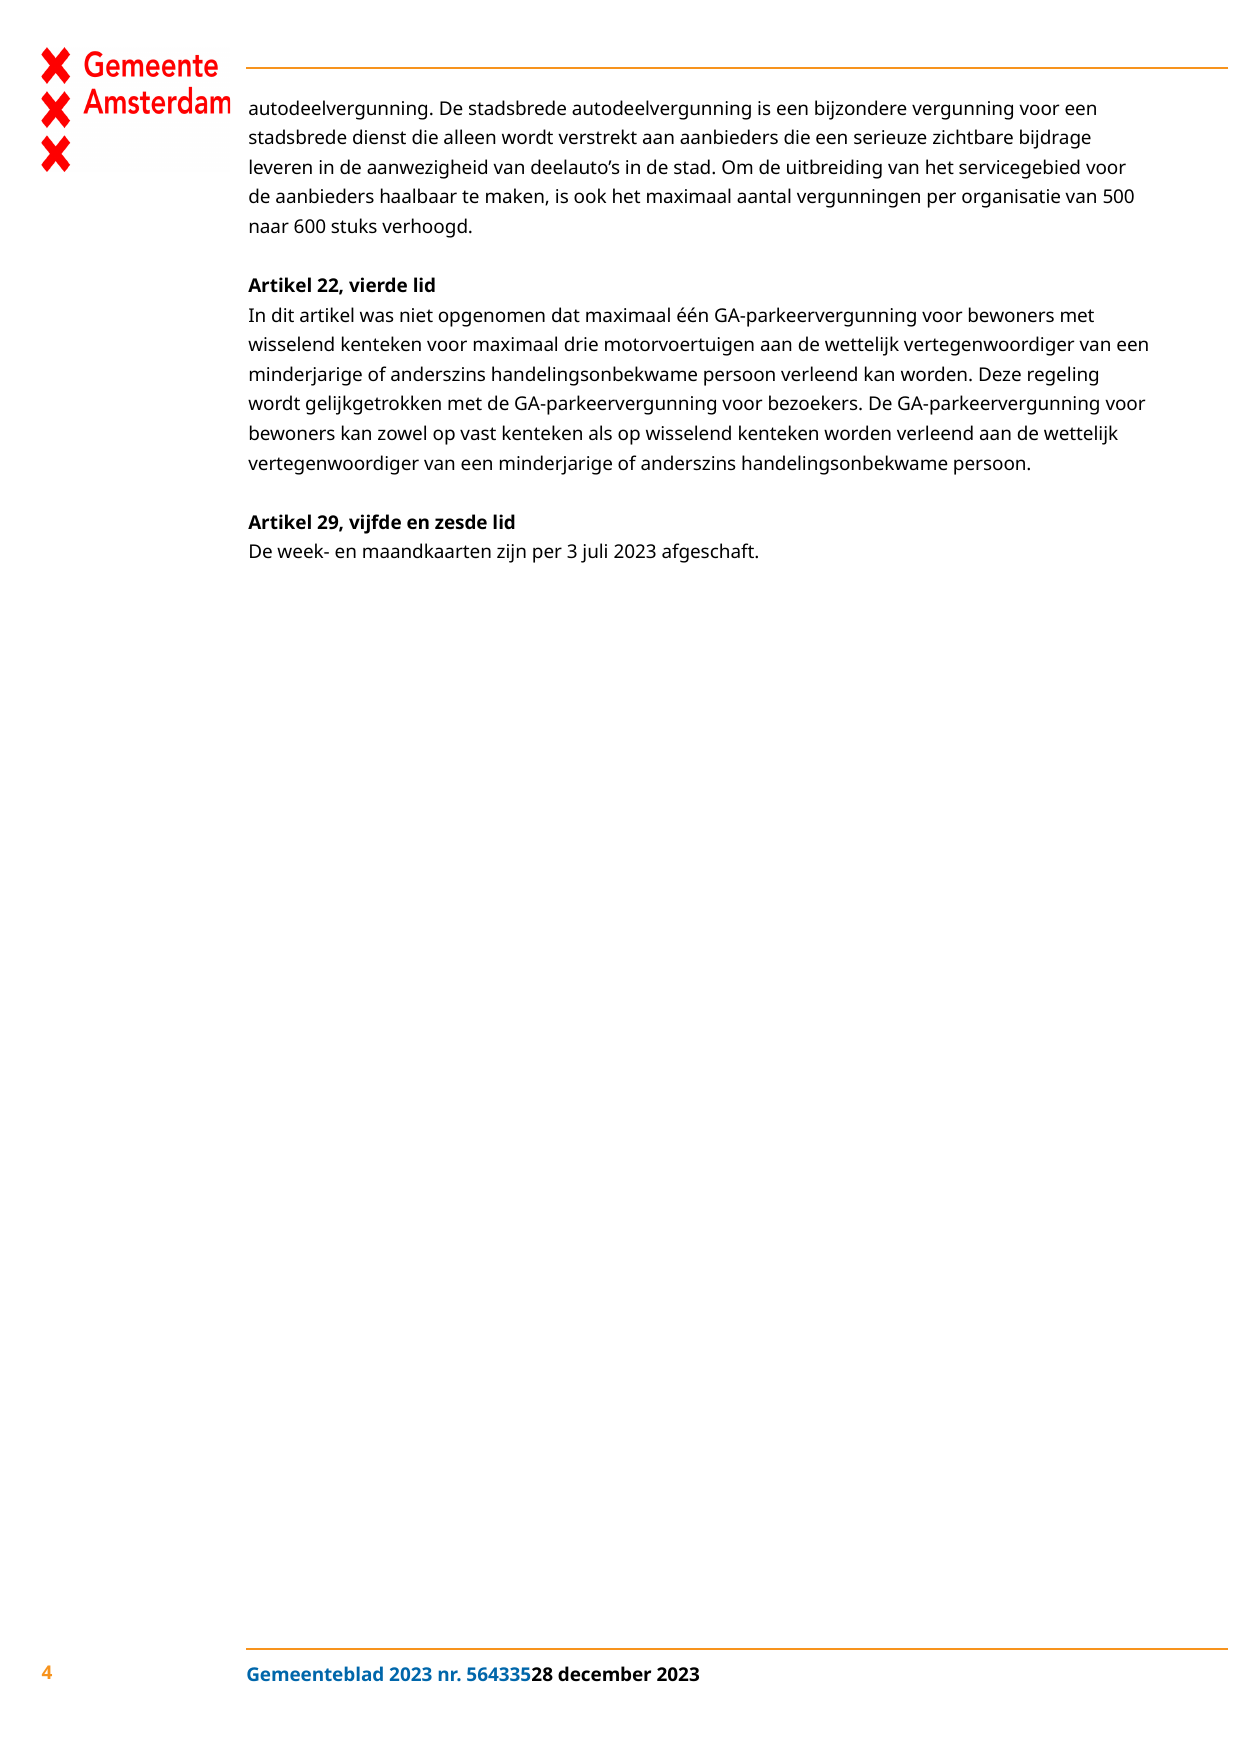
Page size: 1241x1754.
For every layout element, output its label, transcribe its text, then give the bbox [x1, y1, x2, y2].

text In dit artikel was niet opgenomen dat maximaal één GA-parkeervergunning voor bewoners met wisselend kenteken voor maximaal drie motorvoertuigen aan de wettelijk vertegenwoordiger van een minderjarige of anderszins handelingsonbekwame persoon verleend kan worden. Deze regeling wordt gelijkgetrokken met de GA-parkeervergunning voor bezoekers. De GA-parkeervergunning voor bewoners kan zowel op vast kenteken als op wisselend kenteken worden verleend aan de wettelijk vertegenwoordiger van een minderjarige of anderszins handelingsonbekwame persoon. [248, 302, 1152, 476]
text Artikel 29, vijfde en zesde lid [248, 509, 1152, 535]
picture [41, 47, 231, 172]
text Artikel 22, vierde lid [248, 272, 1152, 298]
text De week- en maandkaarten zijn per 3 juli 2023 afgeschaft. [248, 538, 1152, 564]
text autodeelvergunning. De stadsbrede autodeelvergunning is een bijzondere vergunning voor een stadsbrede dienst die alleen wordt verstrekt aan aanbieders die een serieuze zichtbare bijdrage leveren in de aanwezigheid van deelauto’s in de stad. Om de uitbreiding van het servicegebied voor de aanbieders haalbaar te maken, is ook het maximaal aantal vergunningen per organisatie van 500 naar 600 stuks verhoogd. [248, 95, 1152, 239]
